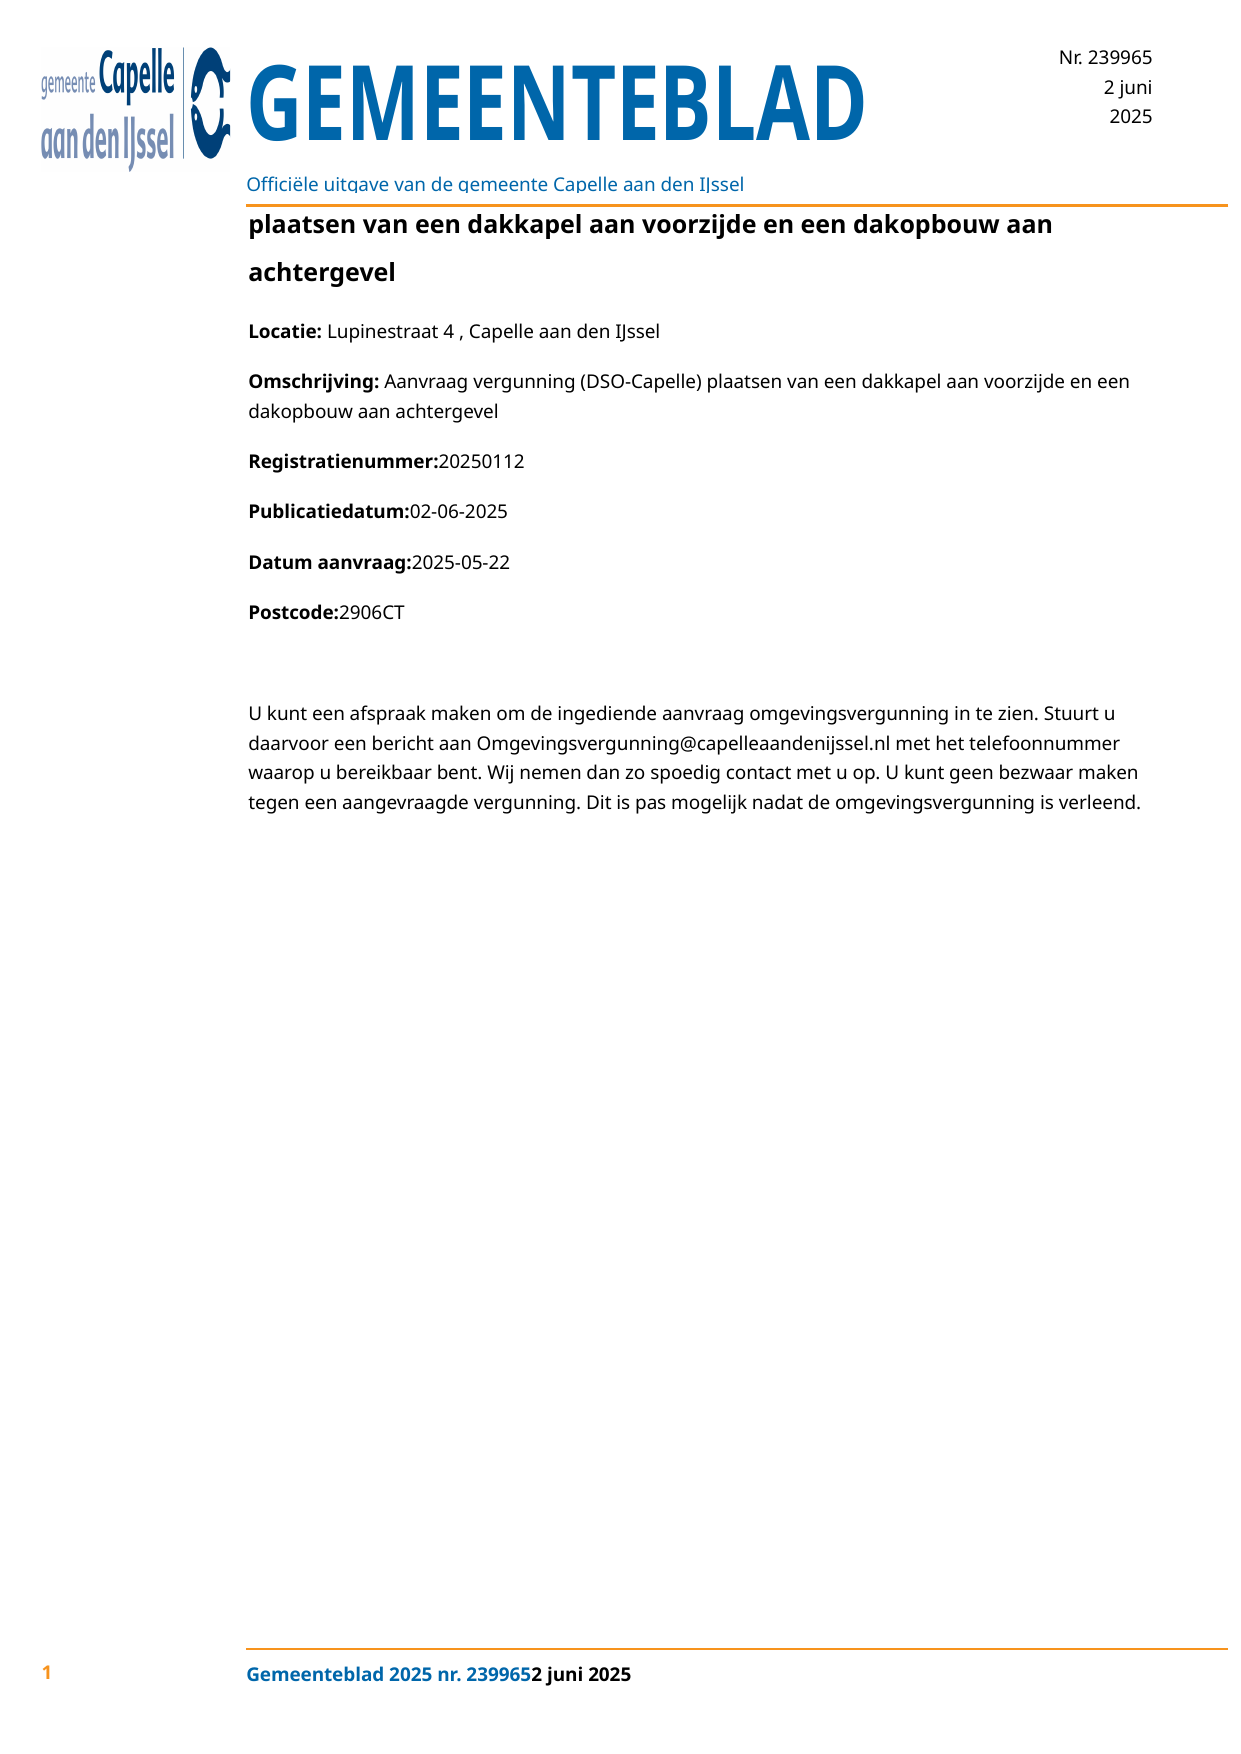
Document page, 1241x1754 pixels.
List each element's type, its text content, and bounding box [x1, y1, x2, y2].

text plaatsen van een dakkapel aan voorzijde en een dakopbouw aan achtergevel [248, 207, 1152, 288]
picture [41, 47, 231, 172]
text Postcode:2906CT [248, 599, 1152, 625]
text U kunt een afspraak maken om de ingediende aanvraag omgevingsvergunning in te zien. Stuurt u daarvoor een bericht aan Omgevingsvergunning@capelleaandenijssel.nl met het telefoonnummer waarop u bereikbaar bent. Wij nemen dan zo spoedig contact met u op. U kunt geen bezwaar maken tegen een aangevraagde vergunning. Dit is pas mogelijk nadat de omgevingsvergunning is verleend. [248, 700, 1152, 815]
text Locatie: Lupinestraat 4 , Capelle aan den IJssel [248, 318, 1152, 344]
text Registratienummer:20250112 [248, 448, 1152, 474]
text Omschrijving: Aanvraag vergunning (DSO-Capelle) plaatsen van een dakkapel aan voorzijde en een dakopbouw aan achtergevel [248, 368, 1152, 424]
text Publicatiedatum:02-06-2025 [248, 499, 1152, 524]
text Datum aanvraag:2025-05-22 [248, 549, 1152, 575]
